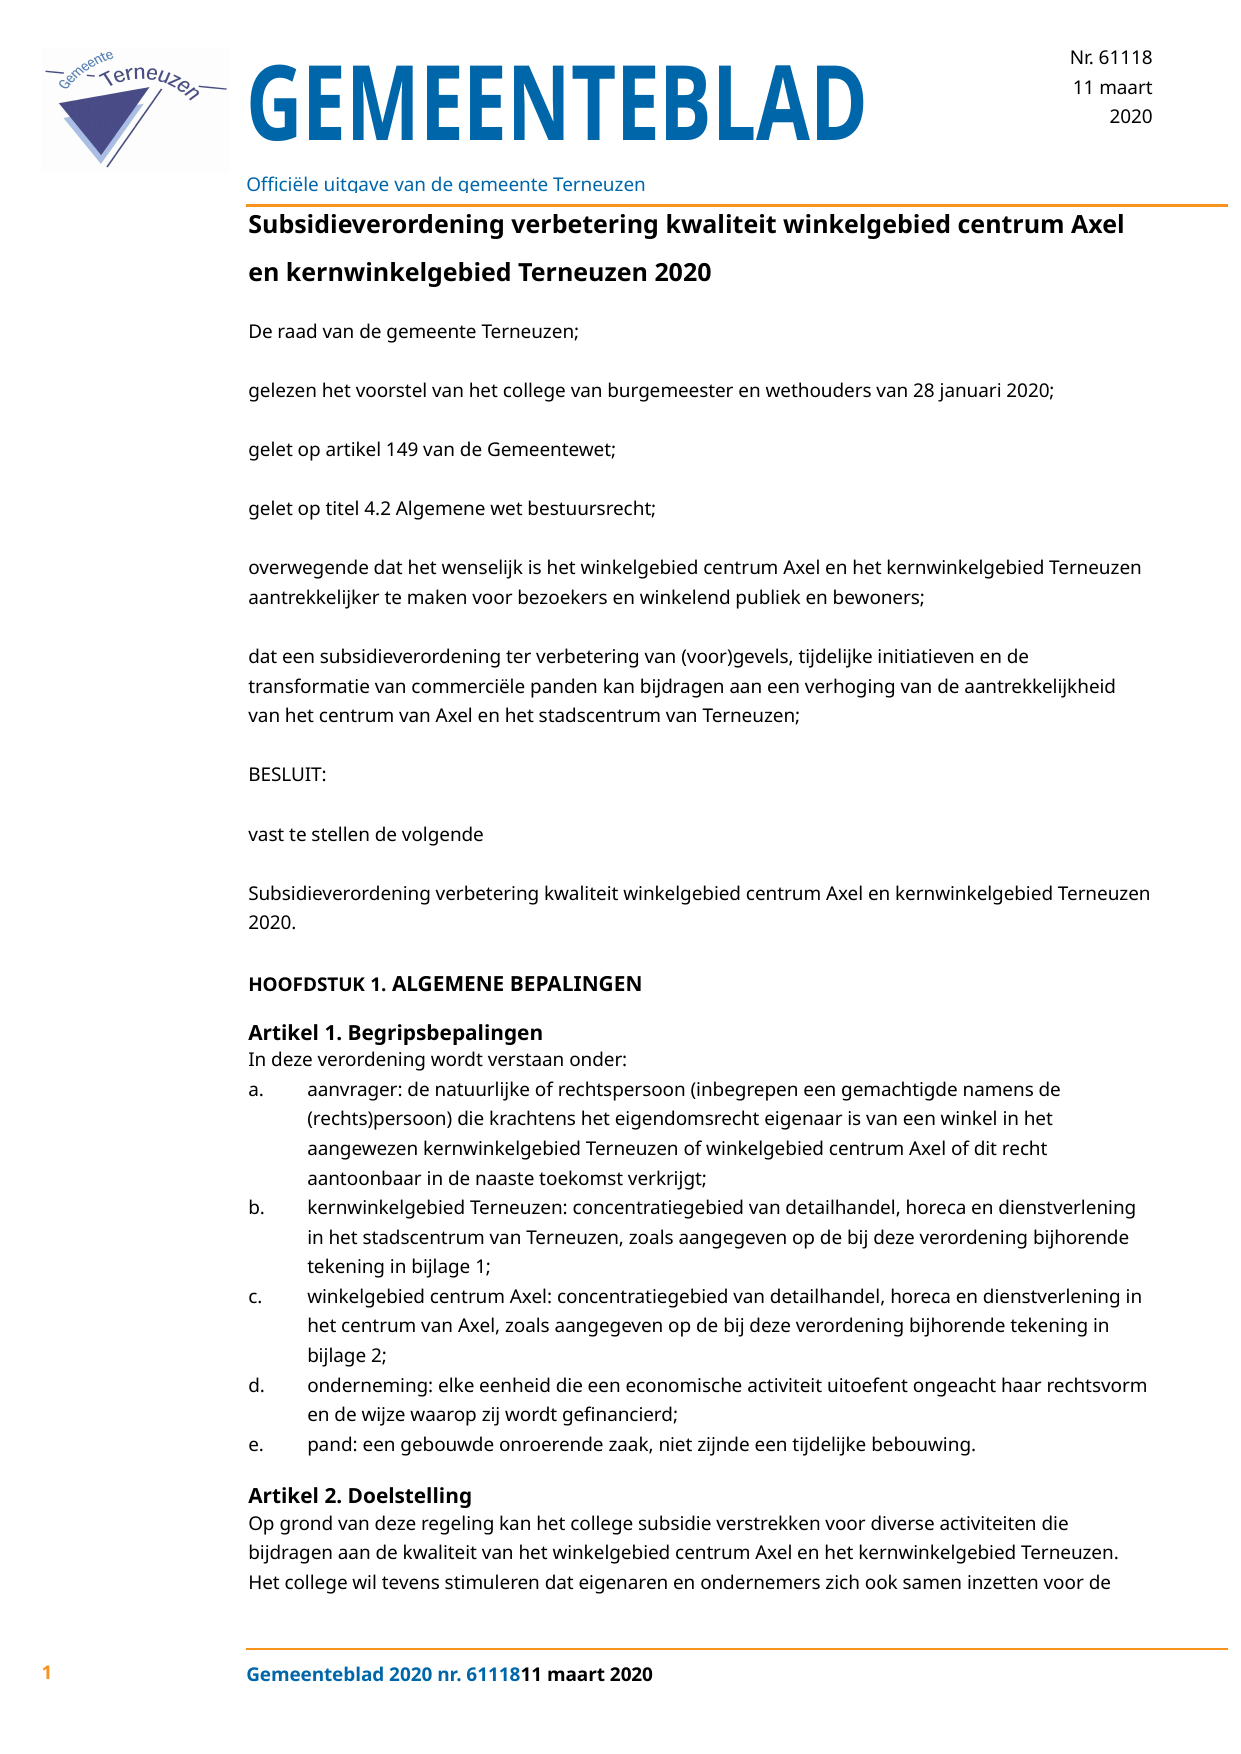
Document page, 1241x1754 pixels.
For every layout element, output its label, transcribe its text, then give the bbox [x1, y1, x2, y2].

text gelet op artikel 149 van de Gemeentewet; [248, 436, 1152, 462]
text De raad van de gemeente Terneuzen; [248, 318, 1152, 344]
picture [41, 47, 231, 172]
text overwegende dat het wenselijk is het winkelgebied centrum Axel en het kernwinkelgebied Terneuzen aantrekkelijker te maken voor bezoekers en winkelend publiek en bewoners; [248, 554, 1152, 610]
text BESLUIT: [248, 762, 1152, 787]
text Subsidieverordening verbetering kwaliteit winkelgebied centrum Axel en kernwinkelgebied Terneuzen 2020 [248, 207, 1152, 288]
text In deze verordening wordt verstaan onder: [248, 1046, 1152, 1072]
text HOOFDSTUK 1. ALGEMENE BEPALINGEN [248, 969, 1152, 997]
text Artikel 2. Doelstelling [248, 1481, 1152, 1510]
list kernwinkelgebied Terneuzen: concentratiegebied van detailhandel, horeca en dienstverlening in het stadscentrum van Terneuzen, zoals aangegeven op de bij deze verordening bijhorende tekening in bijlage 1; [248, 1194, 1152, 1279]
text gelet op titel 4.2 Algemene wet bestuursrecht; [248, 495, 1152, 521]
text Subsidieverordening verbetering kwaliteit winkelgebied centrum Axel en kernwinkelgebied Terneuzen 2020. [248, 880, 1152, 935]
text dat een subsidieverordening ter verbetering van (voor)gevels, tijdelijke initiatieven en de transformatie van commerciële panden kan bijdragen aan een verhoging van de aantrekkelijkheid van het centrum van Axel en het stadscentrum van Terneuzen; [248, 643, 1152, 728]
list onderneming: elke eenheid die een economische activiteit uitoefent ongeacht haar rechtsvorm en de wijze waarop zij wordt gefinancierd; [248, 1372, 1152, 1427]
text Artikel 1. Begripsbepalingen [248, 1018, 1152, 1046]
text vast te stellen de volgende [248, 821, 1152, 847]
text Op grond van deze regeling kan het college subsidie verstrekken voor diverse activiteiten die bijdragen aan de kwaliteit van het winkelgebied centrum Axel en het kernwinkelgebied Terneuzen. Het college wil tevens stimuleren dat eigenaren en ondernemers zich ook samen inzetten voor de [248, 1510, 1152, 1595]
text gelezen het voorstel van het college van burgemeester en wethouders van 28 januari 2020; [248, 377, 1152, 403]
list pand: een gebouwde onroerende zaak, niet zijnde een tijdelijke bebouwing. [248, 1431, 1152, 1457]
list aanvrager: de natuurlijke of rechtspersoon (inbegrepen een gemachtigde namens de (rechts)persoon) die krachtens het eigendomsrecht eigenaar is van een winkel in het aangewezen kernwinkelgebied Terneuzen of winkelgebied centrum Axel of dit recht aantoonbaar in de naaste toekomst verkrijgt; [248, 1076, 1152, 1191]
list winkelgebied centrum Axel: concentratiegebied van detailhandel, horeca en dienstverlening in het centrum van Axel, zoals aangegeven op de bij deze verordening bijhorende tekening in bijlage 2; [248, 1283, 1152, 1368]
